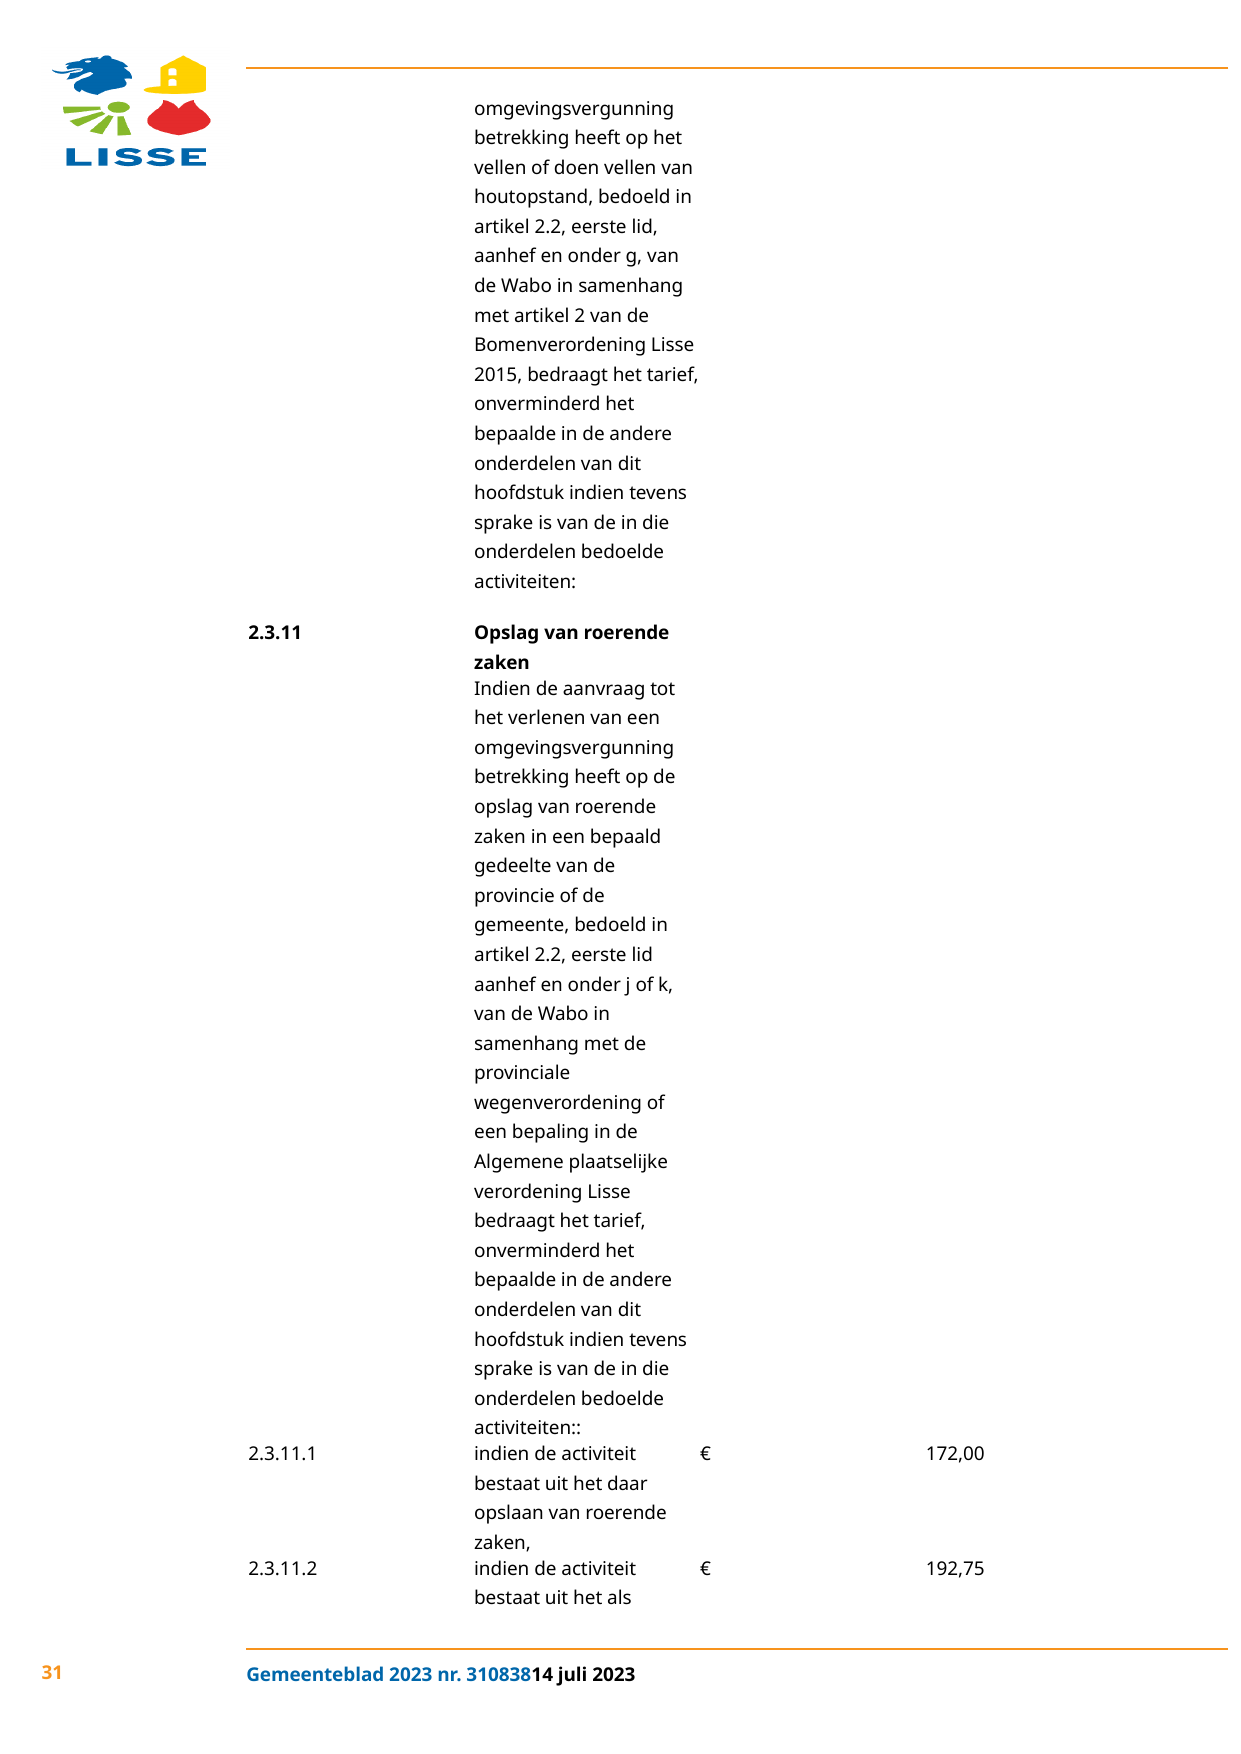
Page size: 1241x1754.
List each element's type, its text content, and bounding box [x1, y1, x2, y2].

table_cell [248, 594, 474, 619]
table_cell 2.3.11.1 [248, 1440, 474, 1555]
table_cell 2.3.11.2 [248, 1555, 474, 1610]
table_cell [926, 95, 1152, 594]
table_cell € [700, 1555, 926, 1610]
table_cell [700, 620, 926, 675]
table_cell Opslag van roerende zaken [474, 620, 700, 675]
table_cell € [700, 1440, 926, 1555]
table_cell [474, 594, 700, 619]
table_cell 172,00 [926, 1440, 1152, 1555]
table_cell 192,75 [926, 1555, 1152, 1610]
table_cell Indien de aanvraag tot het verlenen van een omgevingsvergunning betrekking heeft op de opslag van roerende zaken in een bepaald gedeelte van de provincie of de gemeente, bedoeld in artikel 2.2, eerste lid aanhef en onder j of k, van de Wabo in samenhang met de provinciale wegenverordening of een bepaling in de Algemene plaatselijke verordening Lisse bedraagt het tarief, onverminderd het bepaalde in de andere onderdelen van dit hoofdstuk indien tevens sprake is van de in die onderdelen bedoelde activiteiten:: [474, 675, 700, 1440]
table_cell 2.3.11 [248, 620, 474, 675]
table_cell [926, 675, 1152, 1440]
table_cell [700, 675, 926, 1440]
table_cell [248, 95, 474, 594]
table_cell [926, 594, 1152, 619]
picture [41, 47, 231, 172]
table_cell indien de activiteit bestaat uit het daar opslaan van roerende zaken, [474, 1440, 700, 1555]
table_cell indien de activiteit bestaat uit het als [474, 1555, 700, 1610]
table_cell [700, 95, 926, 594]
table_cell omgevingsvergunning betrekking heeft op het vellen of doen vellen van houtopstand, bedoeld in artikel 2.2, eerste lid, aanhef en onder g, van de Wabo in samenhang met artikel 2 van de Bomenverordening Lisse 2015, bedraagt het tarief, onverminderd het bepaalde in de andere onderdelen van dit hoofdstuk indien tevens sprake is van de in die onderdelen bedoelde activiteiten: [474, 95, 700, 594]
table_cell [248, 675, 474, 1440]
table_cell [700, 594, 926, 619]
table_cell [926, 620, 1152, 675]
